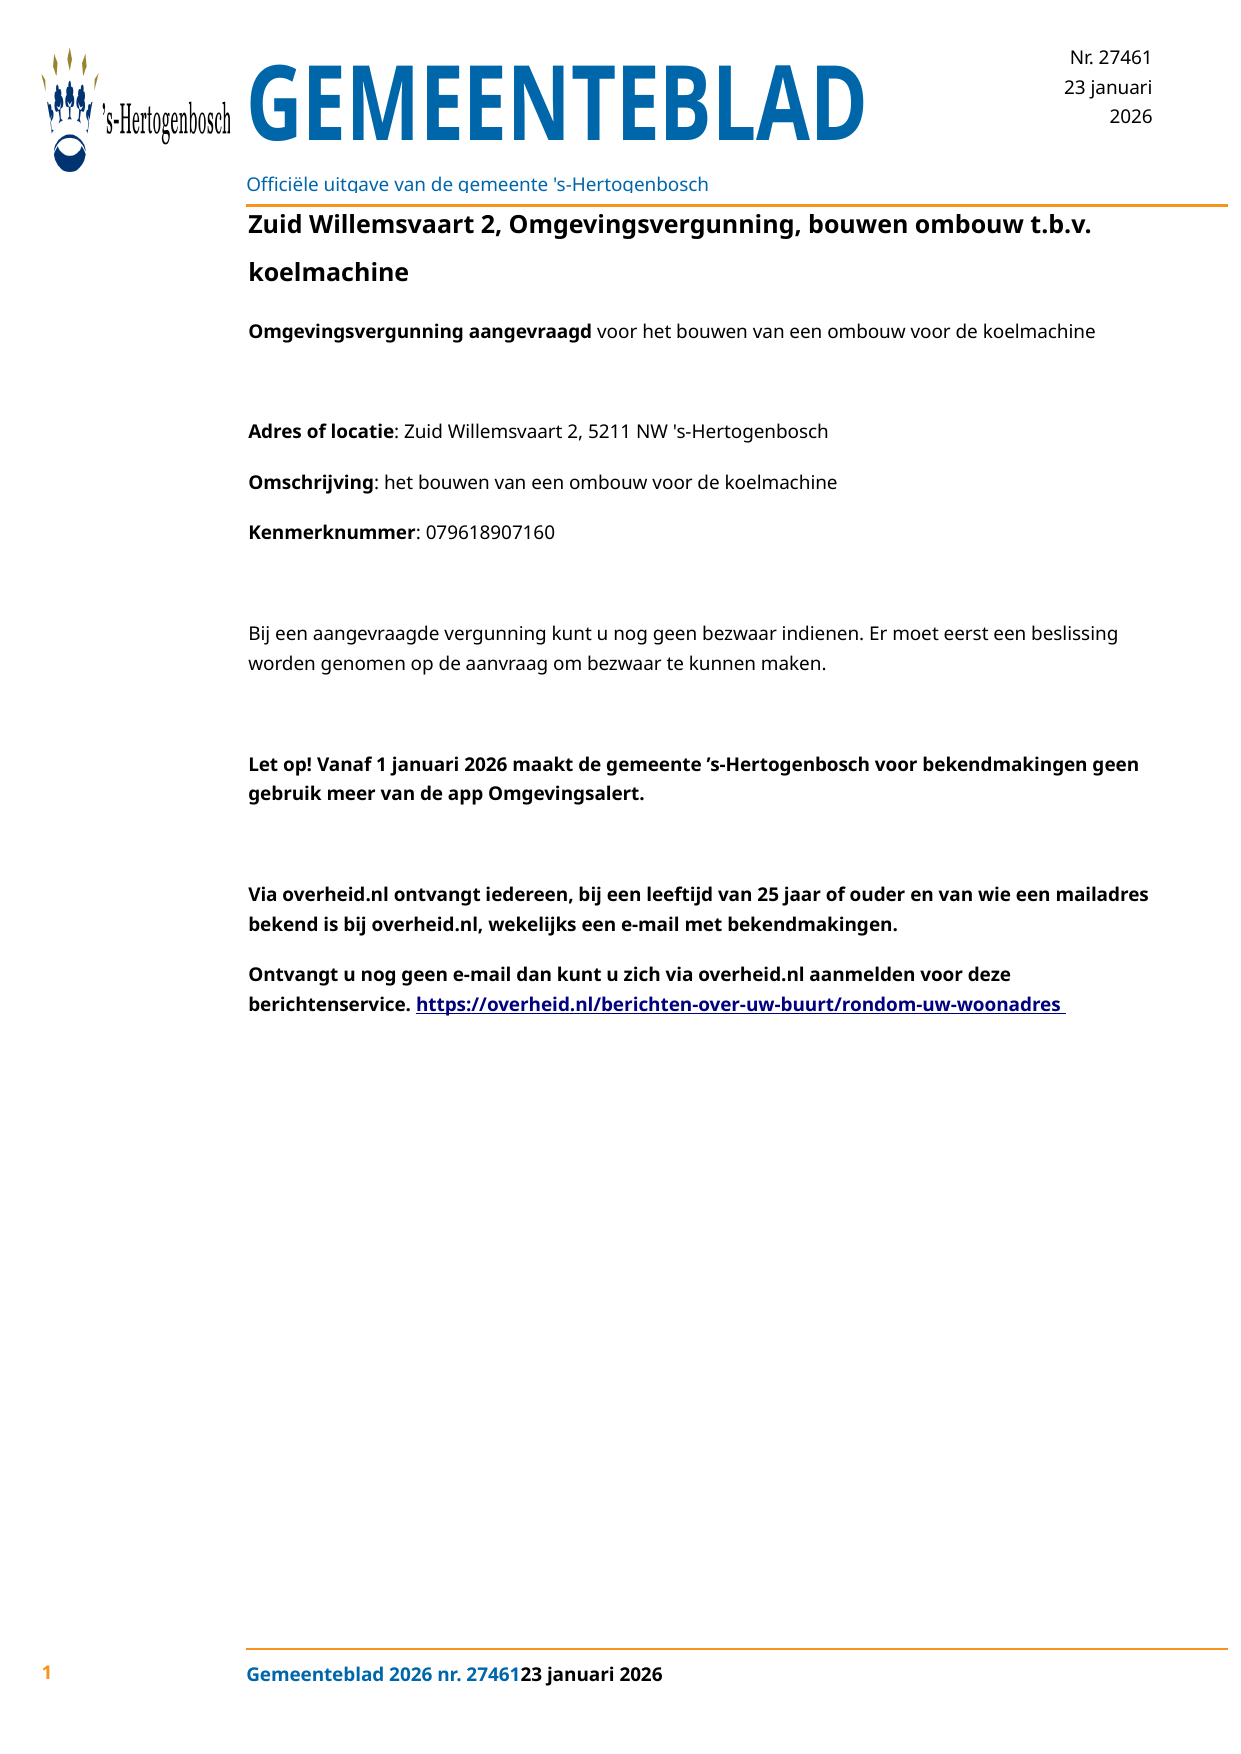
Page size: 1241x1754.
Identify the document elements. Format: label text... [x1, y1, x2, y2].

text Omgevingsvergunning aangevraagd voor het bouwen van een ombouw voor de koelmachine [248, 318, 1152, 344]
text Kenmerknummer: 079618907160 [248, 519, 1152, 545]
picture [41, 47, 231, 172]
text Zuid Willemsvaart 2, Omgevingsvergunning, bouwen ombouw t.b.v. koelmachine [248, 207, 1152, 288]
text Ontvangt u nog geen e-mail dan kunt u zich via overheid.nl aanmelden voor deze berichtenservice. https://overheid.nl/berichten-over-uw-buurt/rondom-uw-woonadres [248, 961, 1152, 1017]
text Bij een aangevraagde vergunning kunt u nog geen bezwaar indienen. Er moet eerst een beslissing worden genomen op de aanvraag om bezwaar te kunnen maken. [248, 620, 1152, 676]
text Adres of locatie: Zuid Willemsvaart 2, 5211 NW 's-Hertogenbosch [248, 419, 1152, 444]
text Via overheid.nl ontvangt iedereen, bij een leeftijd van 25 jaar of ouder en van wie een mailadres bekend is bij overheid.nl, wekelijks een e-mail met bekendmakingen. [248, 881, 1152, 937]
text Omschrijving: het bouwen van een ombouw voor de koelmachine [248, 469, 1152, 495]
text Let op! Vanaf 1 januari 2026 maakt de gemeente ’s-Hertogenbosch voor bekendmakingen geen gebruik meer van de app Omgevingsalert. [248, 751, 1152, 806]
